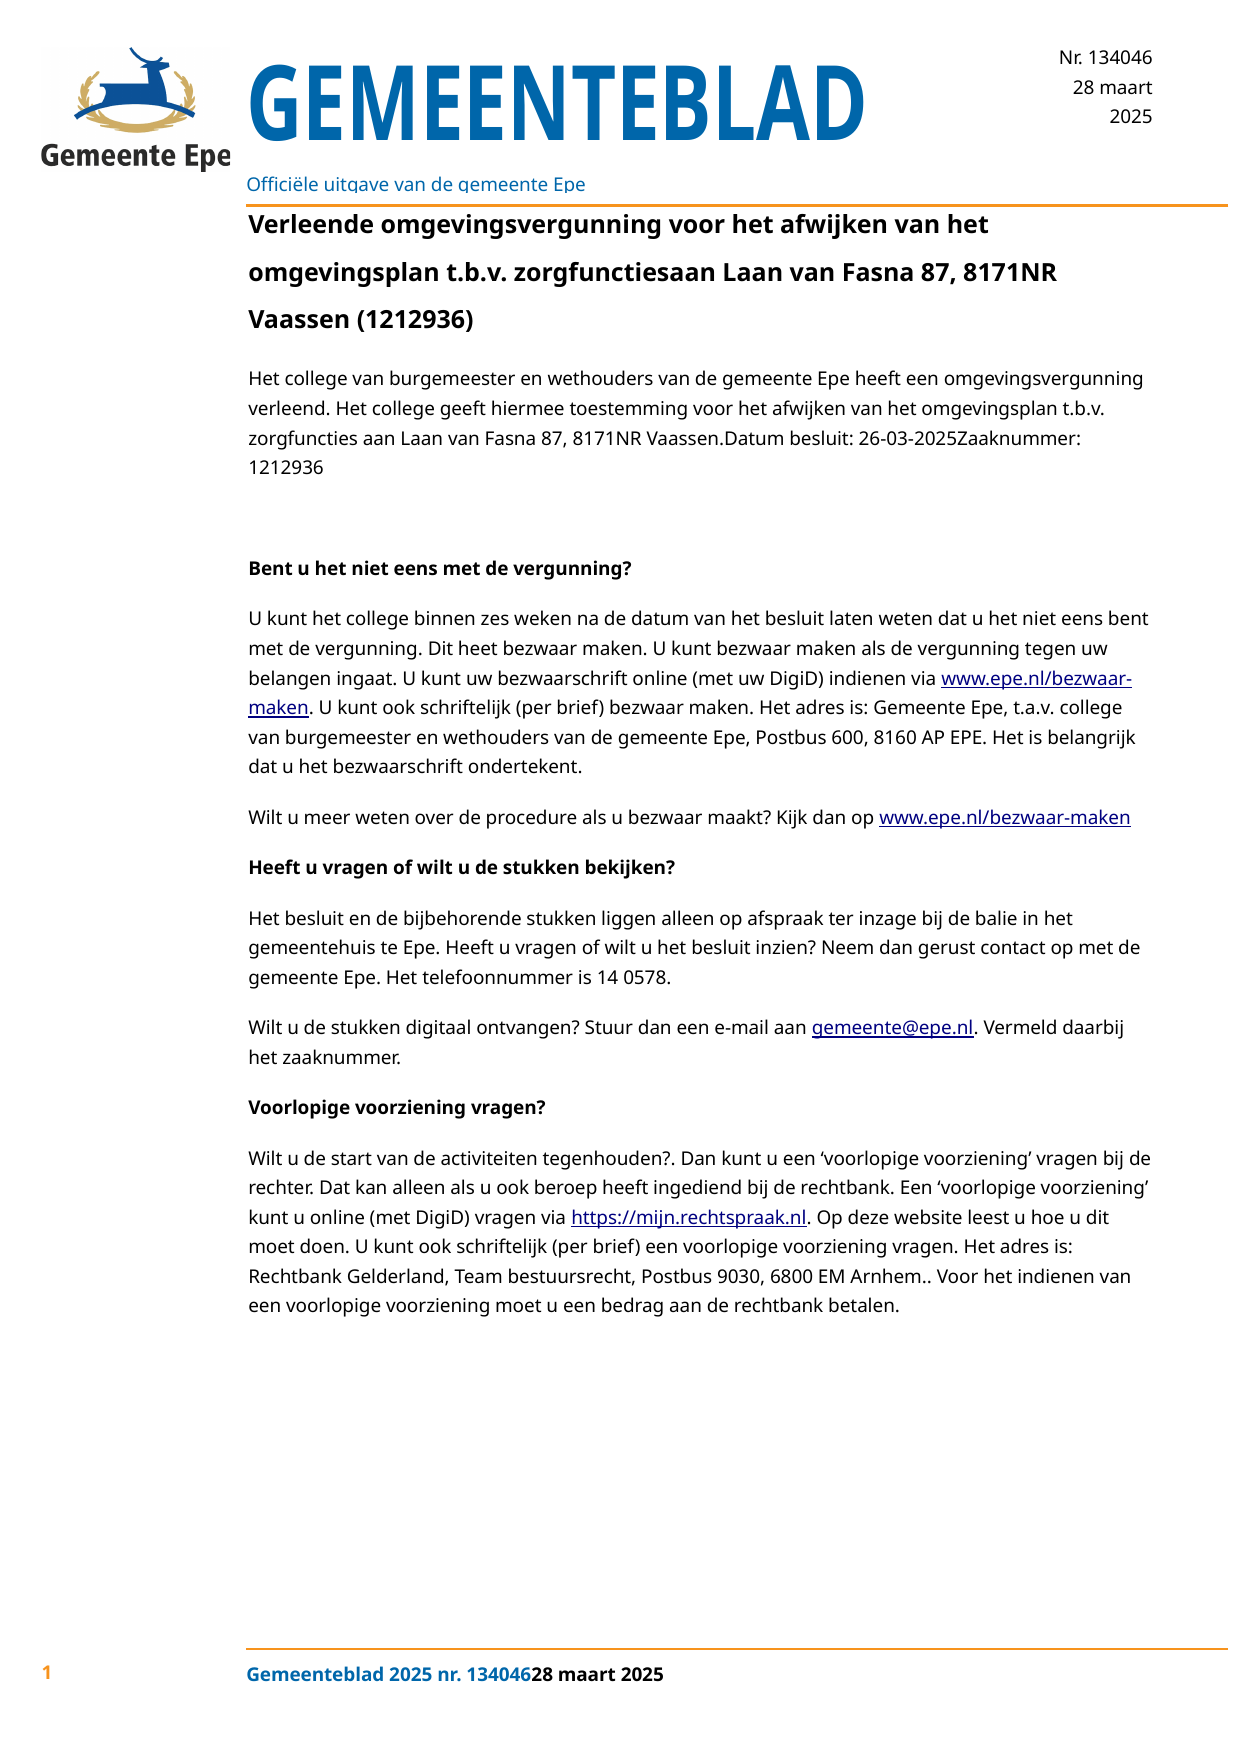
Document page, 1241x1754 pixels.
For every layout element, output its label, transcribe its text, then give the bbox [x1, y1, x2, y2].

text Voorlopige voorziening vragen? [248, 1094, 1152, 1120]
text Het college van burgemeester en wethouders van de gemeente Epe heeft een omgevingsvergunning verleend. Het college geeft hiermee toestemming voor het afwijken van het omgevingsplan t.b.v. zorgfuncties aan Laan van Fasna 87, 8171NR Vaassen.Datum besluit: 26-03-2025Zaaknummer: 1212936 [248, 366, 1152, 480]
picture [41, 47, 231, 172]
text Verleende omgevingsvergunning voor het afwijken van het omgevingsplan t.b.v. zorgfunctiesaan Laan van Fasna 87, 8171NR Vaassen (1212936) [248, 207, 1152, 336]
text U kunt het college binnen zes weken na de datum van het besluit laten weten dat u het niet eens bent met de vergunning. Dit heet bezwaar maken. U kunt bezwaar maken als de vergunning tegen uw belangen ingaat. U kunt uw bezwaarschrift online (met uw DigiD) indienen via www.epe.nl/bezwaar-maken. U kunt ook schriftelijk (per brief) bezwaar maken. Het adres is: Gemeente Epe, t.a.v. college van burgemeester en wethouders van de gemeente Epe, Postbus 600, 8160 AP EPE. Het is belangrijk dat u het bezwaarschrift ondertekent. [248, 606, 1152, 779]
text Heeft u vragen of wilt u de stukken bekijken? [248, 854, 1152, 880]
text Wilt u meer weten over de procedure als u bezwaar maakt? Kijk dan op www.epe.nl/bezwaar-maken [248, 804, 1152, 829]
text Bent u het niet eens met de vergunning? [248, 555, 1152, 581]
text Wilt u de stukken digitaal ontvangen? Stuur dan een e-mail aan gemeente@epe.nl. Vermeld daarbij het zaaknummer. [248, 1014, 1152, 1069]
text Het besluit en de bijbehorende stukken liggen alleen op afspraak ter inzage bij de balie in het gemeentehuis te Epe. Heeft u vragen of wilt u het besluit inzien? Neem dan gerust contact op met de gemeente Epe. Het telefoonnummer is 14 0578. [248, 905, 1152, 989]
text Wilt u de start van de activiteiten tegenhouden?. Dan kunt u een ‘voorlopige voorziening’ vragen bij de rechter. Dat kan alleen als u ook beroep heeft ingediend bij de rechtbank. Een ‘voorlopige voorziening’ kunt u online (met DigiD) vragen via https://mijn.rechtspraak.nl. Op deze website leest u hoe u dit moet doen. U kunt ook schriftelijk (per brief) een voorlopige voorziening vragen. Het adres is: Rechtbank Gelderland, Team bestuursrecht, Postbus 9030, 6800 EM Arnhem.. Voor het indienen van een voorlopige voorziening moet u een bedrag aan de rechtbank betalen. [248, 1145, 1152, 1318]
